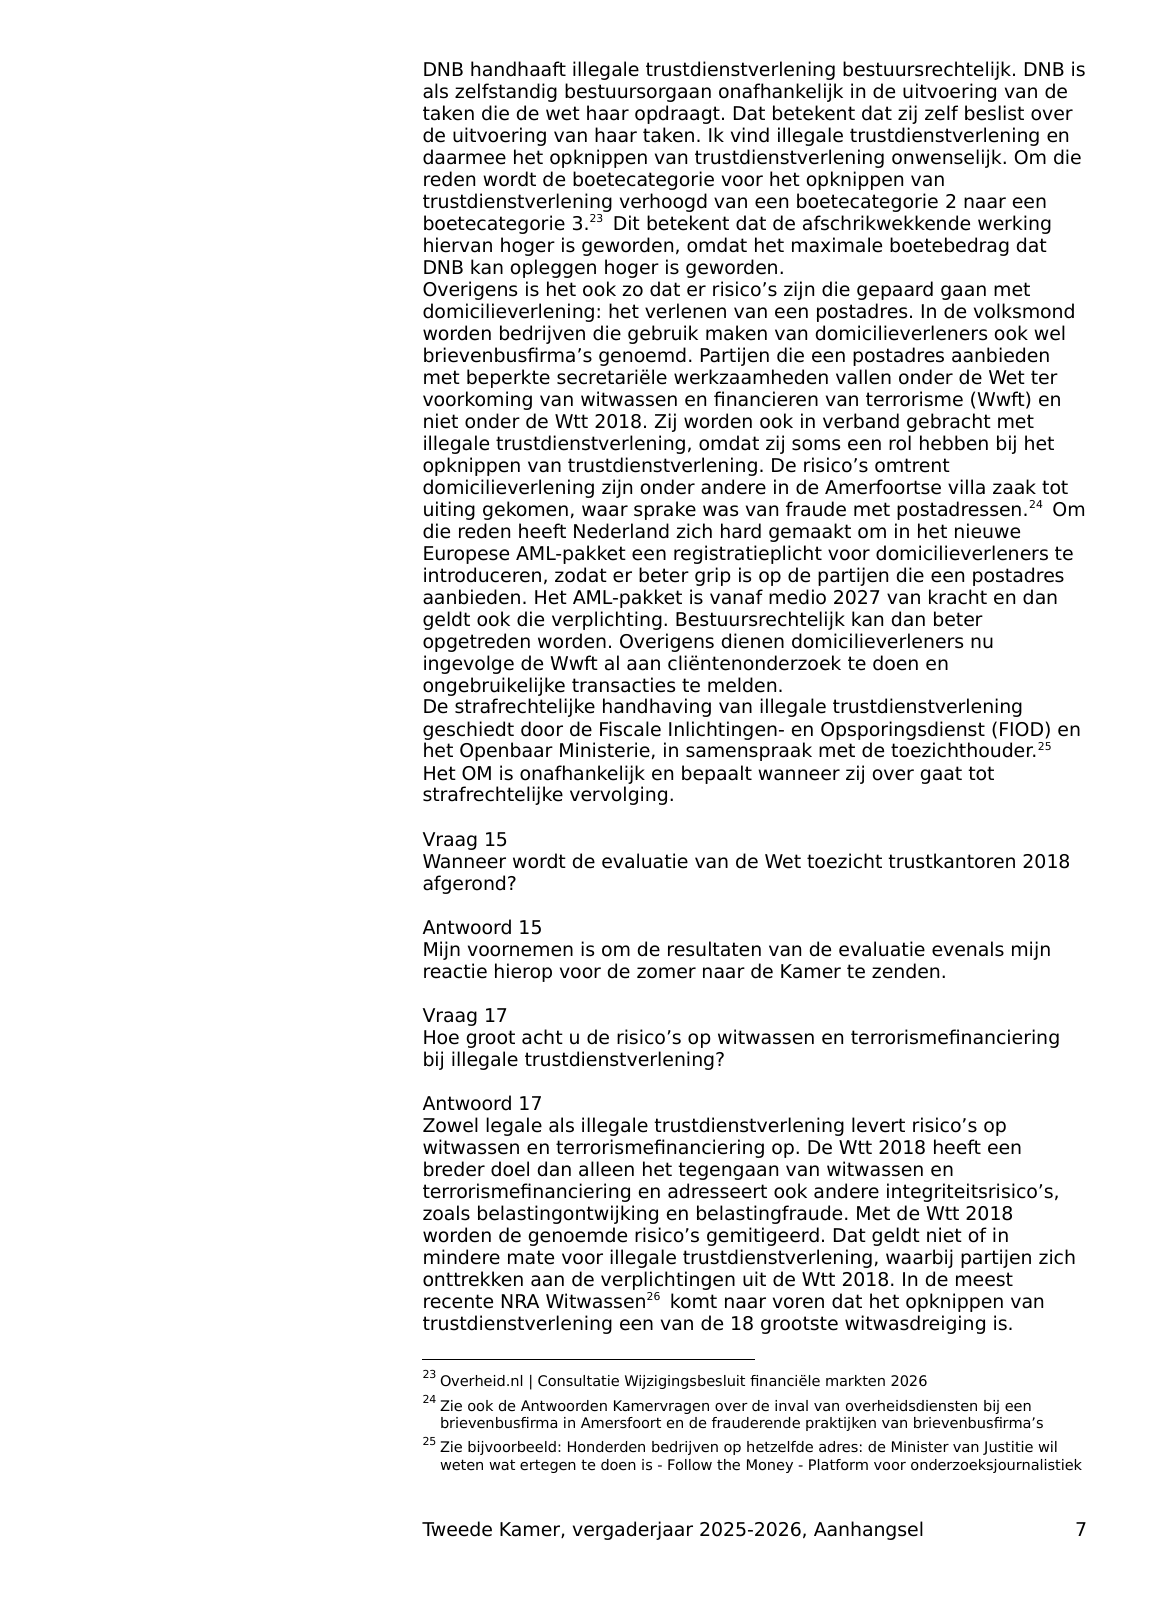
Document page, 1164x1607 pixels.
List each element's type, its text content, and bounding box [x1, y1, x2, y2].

text Mijn voornemen is om de resultaten van de evaluatie evenals mijn reactie hierop voor de zomer naar de Kamer te zenden. [422, 939, 1087, 983]
text Overigens is het ook zo dat er risico’s zijn die gepaard gaan met domicilieverlening: het verlenen van een postadres. In de volksmond worden bedrijven die gebruik maken van domicilieverleners ook wel brievenbusfirma’s genoemd. Partijen die een postadres aanbieden met beperkte secretariële werkzaamheden vallen onder de Wet ter voorkoming van witwassen en financieren van terrorisme (Wwft) en niet onder de Wtt 2018. Zij worden ook in verband gebracht met illegale trustdienstverlening, omdat zij soms een rol hebben bij het opknippen van trustdienstverlening. De risico’s omtrent domicilieverlening zijn onder andere in de Amerfoortse villa zaak tot uiting gekomen, waar sprake was van fraude met postadressen. Om die reden heeft Nederland zich hard gemaakt om in het nieuwe Europese AML-pakket een registratieplicht voor domicilieverleners te introduceren, zodat er beter grip is op de partijen die een postadres aanbieden. Het AML-pakket is vanaf medio 2027 van kracht en dan geldt ook die verplichting. Bestuursrechtelijk kan dan beter opgetreden worden. Overigens dienen domicilieverleners nu ingevolge de Wwft al aan cliëntenonderzoek te doen en ongebruikelijke transacties te melden. [422, 279, 1087, 696]
text DNB handhaaft illegale trustdienstverlening bestuursrechtelijk. DNB is als zelfstandig bestuursorgaan onafhankelijk in de uitvoering van de taken die de wet haar opdraagt. Dat betekent dat zij zelf beslist over de uitvoering van haar taken. Ik vind illegale trustdienstverlening en daarmee het opknippen van trustdienstverlening onwenselijk. Om die reden wordt de boetecategorie voor het opknippen van trustdienstverlening verhoogd van een boetecategorie 2 naar een boetecategorie 3. Dit betekent dat de afschrikwekkende werking hiervan hoger is geworden, omdat het maximale boetebedrag dat DNB kan opleggen hoger is geworden. [422, 59, 1087, 279]
text Zie ook de Antwoorden Kamervragen over de inval van overheidsdiensten bij een brievenbusfirma in Amersfoort en de frauderende praktijken van brievenbusfirma’s [422, 1393, 1087, 1432]
text Overheid.nl | Consultatie Wijzigingsbesluit financiële markten 2026 [422, 1368, 1087, 1391]
text Zie bijvoorbeeld: Honderden bedrijven op hetzelfde adres: de Minister van Justitie wil weten wat ertegen te doen is - Follow the Money - Platform voor onderzoeksjournalistiek [422, 1435, 1087, 1474]
text Zowel legale als illegale trustdienstverlening levert risico’s op witwassen en terrorismefinanciering op. De Wtt 2018 heeft een breder doel dan alleen het tegengaan van witwassen en terrorismefinanciering en adresseert ook andere integriteitsrisico’s, zoals belastingontwijking en belastingfraude. Met de Wtt 2018 worden de genoemde risico’s gemitigeerd. Dat geldt niet of in mindere mate voor illegale trustdienstverlening, waarbij partijen zich onttrekken aan de verplichtingen uit de Wtt 2018. In de meest recente NRA Witwassen komt naar voren dat het opknippen van trustdienstverlening een van de 18 grootste witwasdreiging is. [422, 1115, 1087, 1335]
text Hoe groot acht u de risico’s op witwassen en terrorismefinanciering bij illegale trustdienstverlening? [422, 1027, 1087, 1071]
text Antwoord 15 [422, 917, 1087, 939]
text Antwoord 17 [422, 1093, 1087, 1115]
text Vraag 17 [422, 1005, 1087, 1027]
text Wanneer wordt de evaluatie van de Wet toezicht trustkantoren 2018 afgerond? [422, 851, 1087, 894]
text Vraag 15 [422, 828, 1087, 851]
text De strafrechtelijke handhaving van illegale trustdienstverlening geschiedt door de Fiscale Inlichtingen- en Opsporingsdienst (FIOD) en het Openbaar Ministerie, in samenspraak met de toezichthouder. Het OM is onafhankelijk en bepaalt wanneer zij over gaat tot strafrechtelijke vervolging. [422, 696, 1087, 806]
